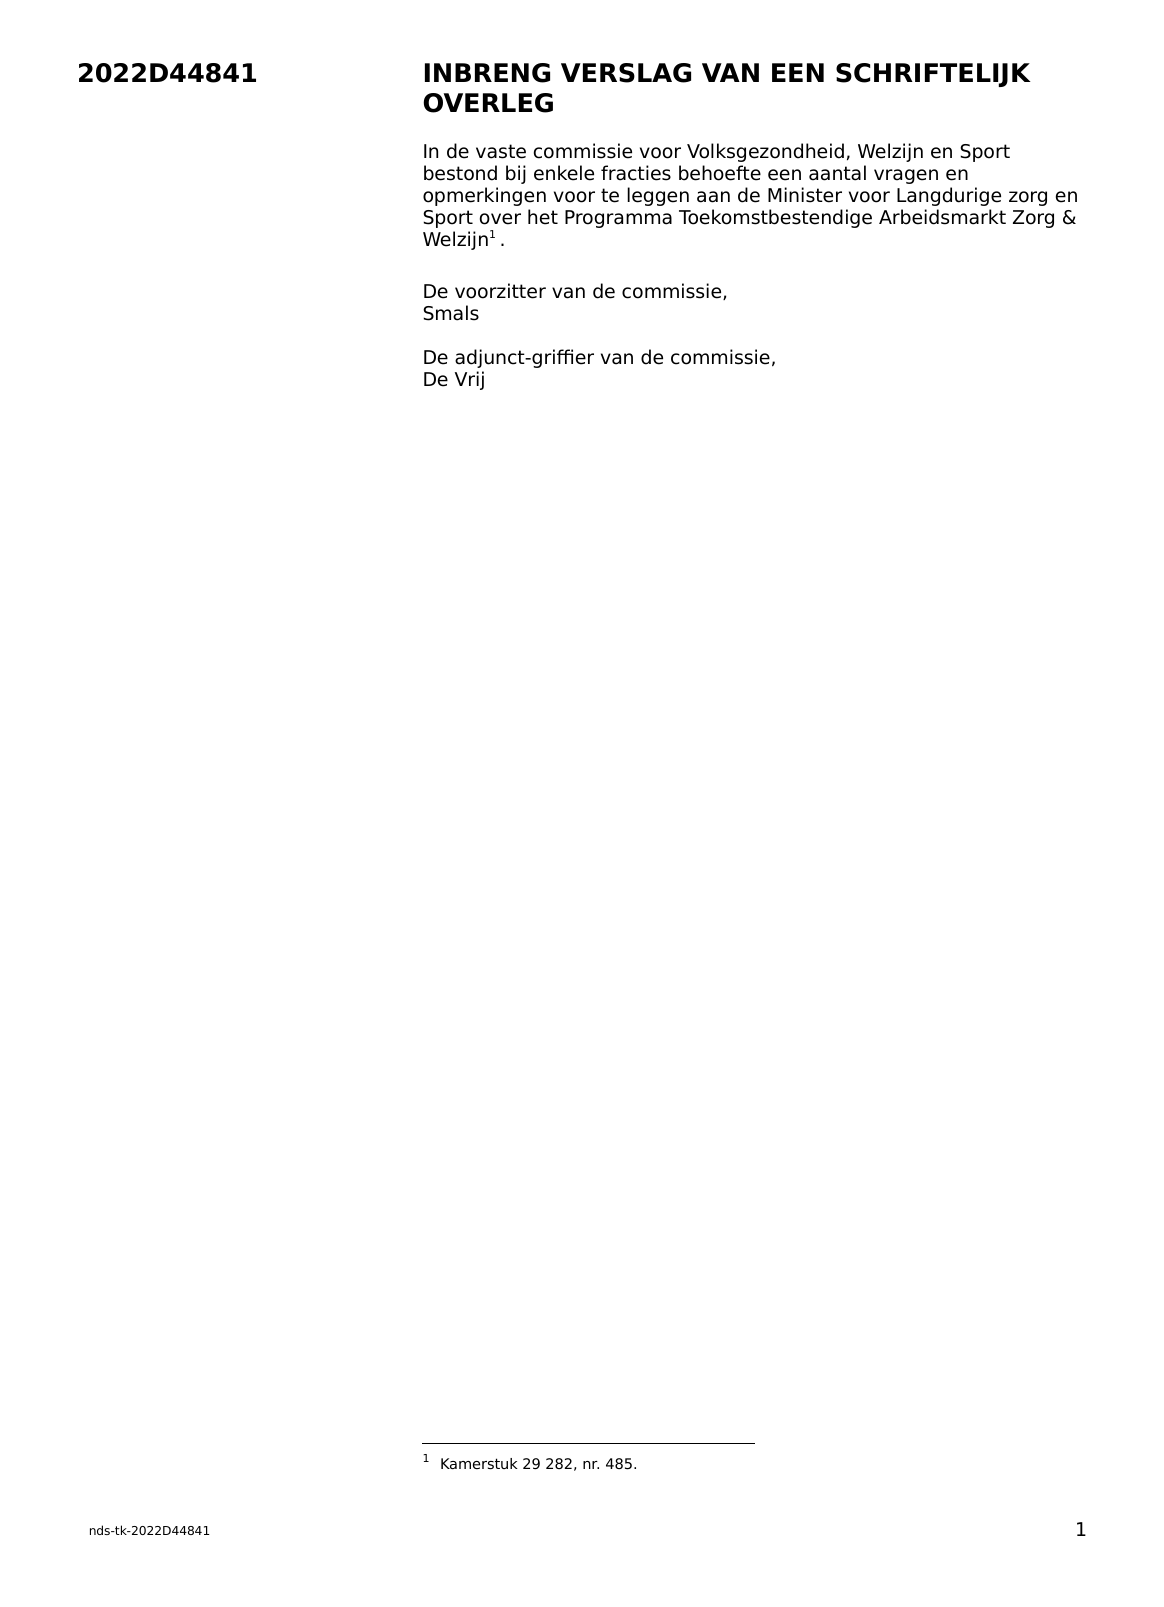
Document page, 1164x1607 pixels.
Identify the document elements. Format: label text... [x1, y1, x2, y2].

text Kamerstuk 29 282, nr. 485. [422, 1452, 1087, 1474]
text De adjunct-griffier van de commissie, De Vrij [422, 347, 1087, 391]
text nds-tk-2022D44841 [88, 1524, 323, 1538]
text In de vaste commissie voor Volksgezondheid, Welzijn en Sport bestond bij enkele fracties behoefte een aantal vragen en opmerkingen voor te leggen aan de Minister voor Langdurige zorg en Sport over het Programma Toekomstbestendige Arbeidsmarkt Zorg & Welzijn. [422, 141, 1087, 251]
text De voorzitter van de commissie, Smals [422, 281, 1087, 324]
text 2022D44841 INBRENG VERSLAG VAN EEN SCHRIFTELIJK OVERLEG [77, 59, 1087, 118]
